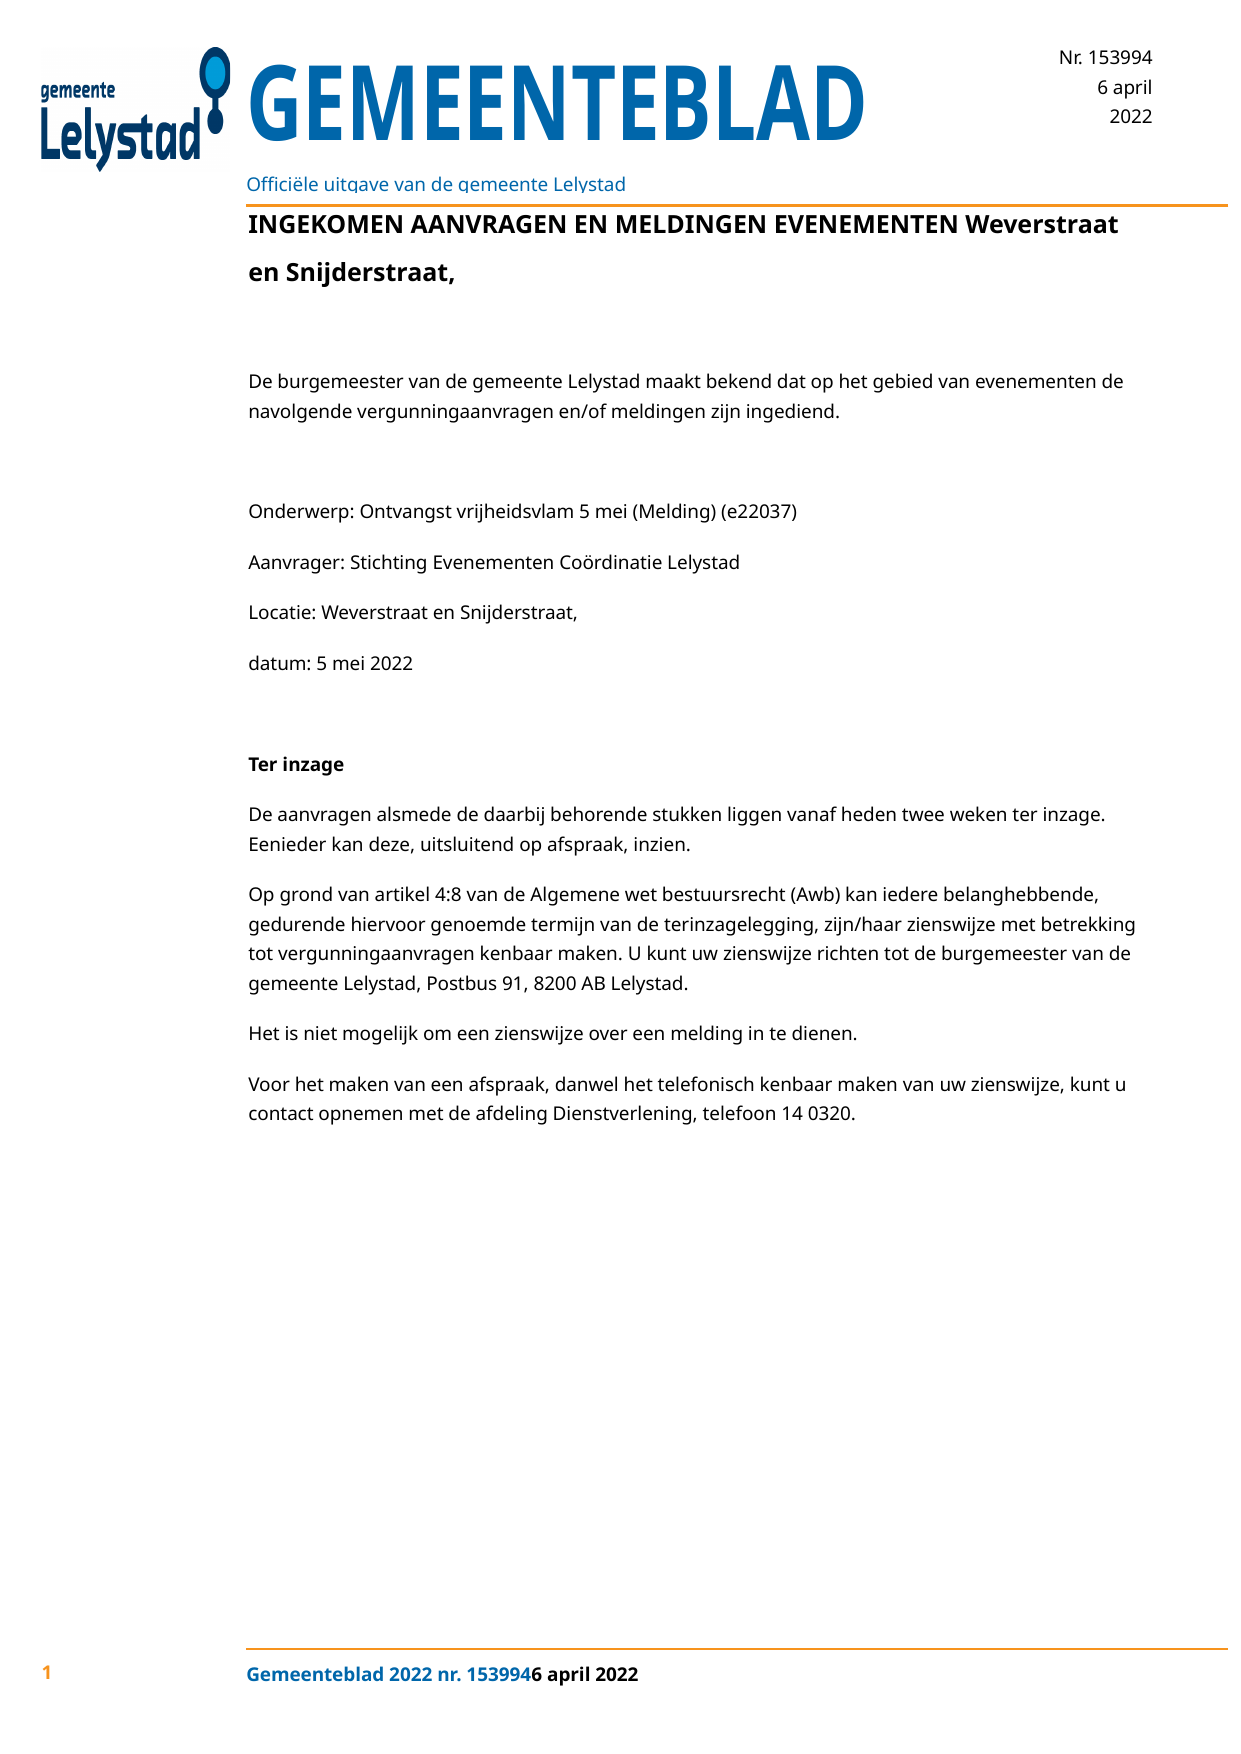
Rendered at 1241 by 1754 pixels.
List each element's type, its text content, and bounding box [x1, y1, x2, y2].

text Locatie: Weverstraat en Snijderstraat, [248, 599, 1152, 625]
text Aanvrager: Stichting Evenementen Coördinatie Lelystad [248, 549, 1152, 575]
text De aanvragen alsmede de daarbij behorende stukken liggen vanaf heden twee weken ter inzage. Eenieder kan deze, uitsluitend op afspraak, inzien. [248, 801, 1152, 857]
text INGEKOMEN AANVRAGEN EN MELDINGEN EVENEMENTEN Weverstraat en Snijderstraat, [248, 207, 1152, 288]
text Het is niet mogelijk om een zienswijze over een melding in te dienen. [248, 1020, 1152, 1046]
text Ter inzage [248, 751, 1152, 777]
text Voor het maken van een afspraak, danwel het telefonisch kenbaar maken van uw zienswijze, kunt u contact opnemen met de afdeling Dienstverlening, telefoon 14 0320. [248, 1071, 1152, 1126]
text Onderwerp: Ontvangst vrijheidsvlam 5 mei (Melding) (e22037) [248, 499, 1152, 524]
text Op grond van artikel 4:8 van de Algemene wet bestuursrecht (Awb) kan iedere belanghebbende, gedurende hiervoor genoemde termijn van de terinzagelegging, zijn/haar zienswijze met betrekking tot vergunningaanvragen kenbaar maken. U kunt uw zienswijze richten tot de burgemeester van de gemeente Lelystad, Postbus 91, 8200 AB Lelystad. [248, 881, 1152, 996]
picture [41, 47, 231, 172]
text De burgemeester van de gemeente Lelystad maakt bekend dat op het gebied van evenementen de navolgende vergunningaanvragen en/of meldingen zijn ingediend. [248, 368, 1152, 424]
text datum: 5 mei 2022 [248, 650, 1152, 676]
